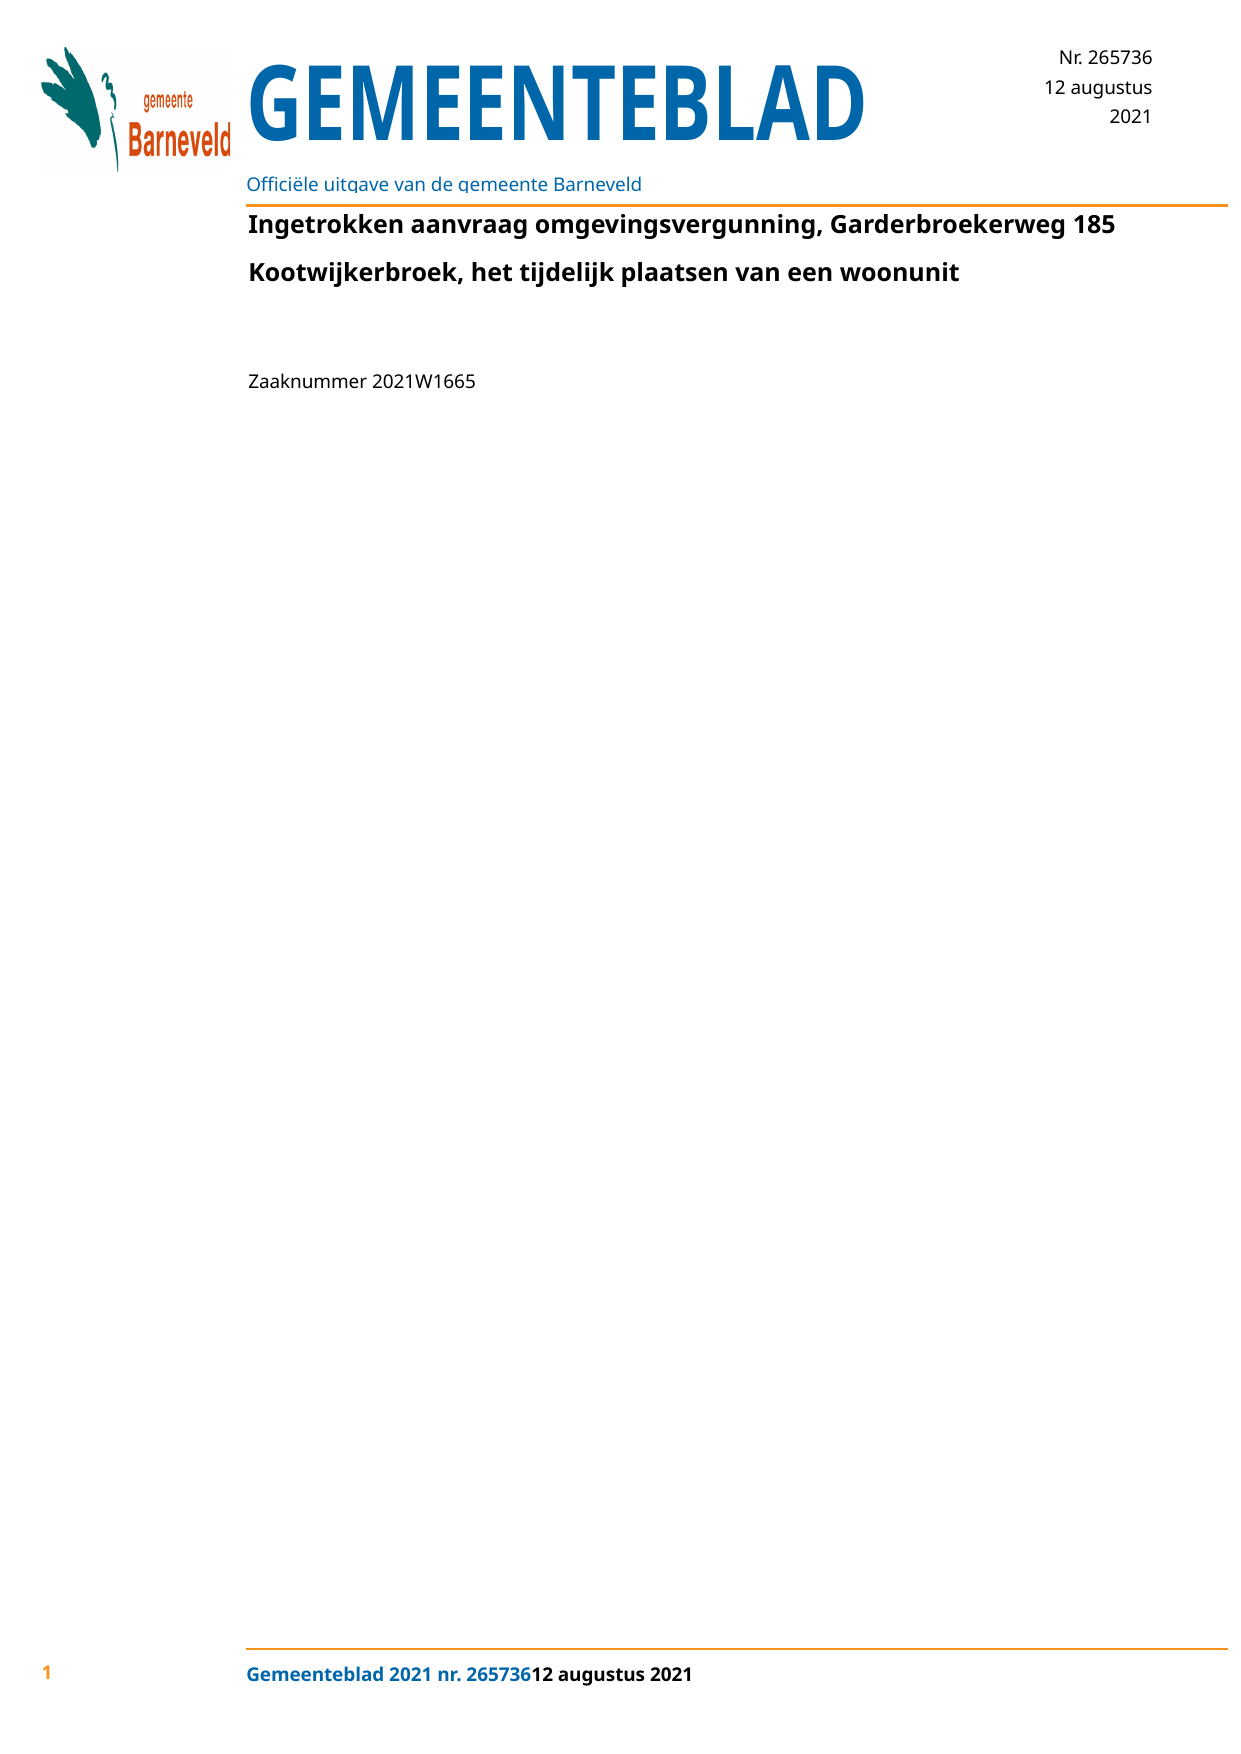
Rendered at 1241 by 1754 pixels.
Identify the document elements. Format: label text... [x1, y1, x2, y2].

text Zaaknummer 2021W1665 [248, 368, 1152, 394]
text Ingetrokken aanvraag omgevingsvergunning, Garderbroekerweg 185 Kootwijkerbroek, het tijdelijk plaatsen van een woonunit [248, 207, 1152, 288]
picture [41, 47, 231, 172]
